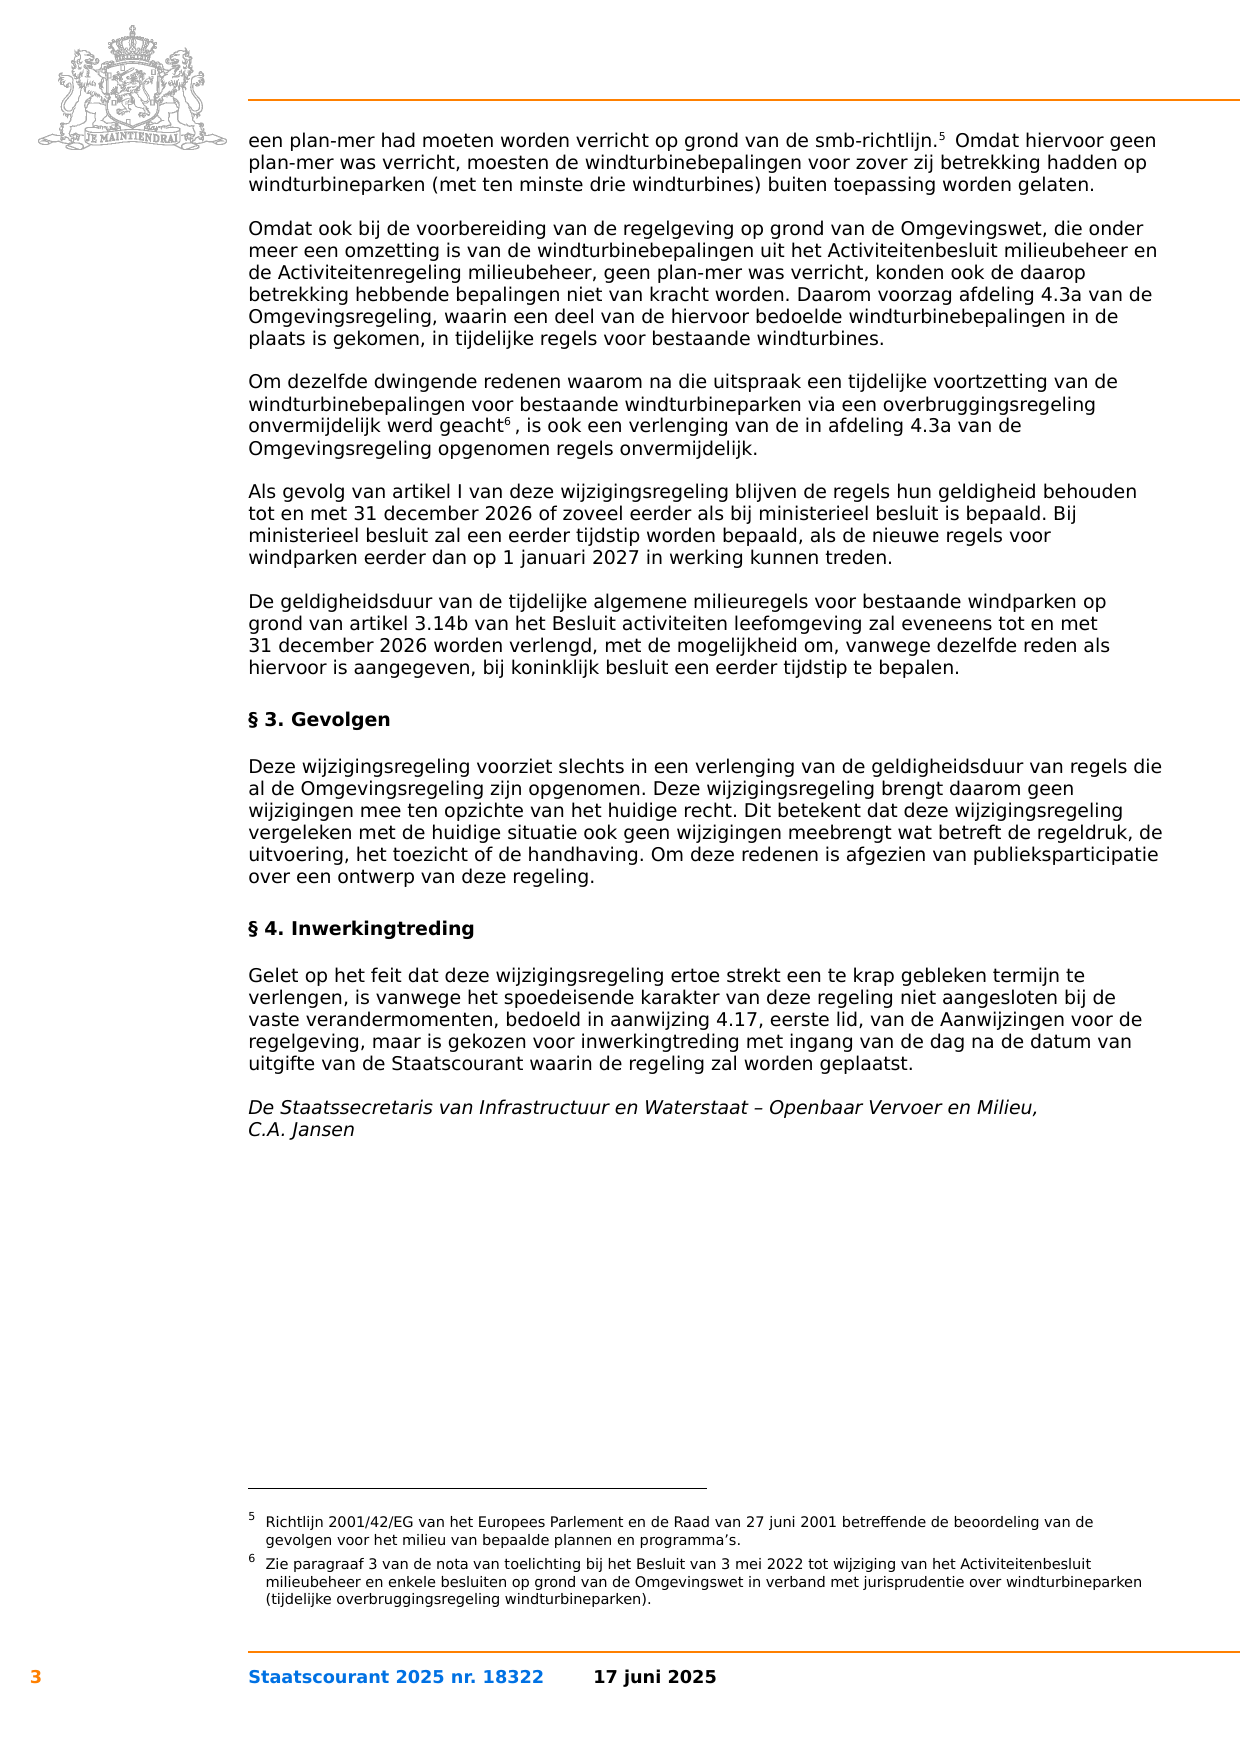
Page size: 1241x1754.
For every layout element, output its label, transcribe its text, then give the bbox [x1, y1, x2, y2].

text Zie paragraaf 3 van de nota van toelichting bij het Besluit van 3 mei 2022 tot wijziging van het Activiteitenbesluit milieubeheer en enkele besluiten op grond van de Omgevingswet in verband met jurisprudentie over windturbineparken (tijdelijke overbruggingsregeling windturbineparken). [248, 1552, 1163, 1608]
subtitle § 4. Inwerkingtreding [248, 918, 1163, 940]
text De Staatssecretaris van Infrastructuur en Waterstaat – Openbaar Vervoer en Milieu, C.A. Jansen [248, 1097, 1163, 1141]
text De geldigheidsduur van de tijdelijke algemene milieuregels voor bestaande windparken op grond van artikel 3.14b van het Besluit activiteiten leefomgeving zal eveneens tot en met 31 december 2026 worden verlengd, met de mogelijkheid om, vanwege dezelfde reden als hiervoor is aangegeven, bij koninklijk besluit een eerder tijdstip te bepalen. [248, 591, 1163, 679]
text Omdat ook bij de voorbereiding van de regelgeving op grond van de Omgevingswet, die onder meer een omzetting is van de windturbinebepalingen uit het Activiteitenbesluit milieubeheer en de Activiteitenregeling milieubeheer, geen plan-mer was verricht, konden ook de daarop betrekking hebbende bepalingen niet van kracht worden. Daarom voorzag afdeling 4.3a van de Omgevingsregeling, waarin een deel van de hiervoor bedoelde windturbinebepalingen in de plaats is gekomen, in tijdelijke regels voor bestaande windturbines. [248, 218, 1163, 349]
text Gelet op het feit dat deze wijzigingsregeling ertoe strekt een te krap gebleken termijn te verlengen, is vanwege het spoedeisende karakter van deze regeling niet aangesloten bij de vaste verandermomenten, bedoeld in aanwijzing 4.17, eerste lid, van de Aanwijzingen voor de regelgeving, maar is gekozen voor inwerkingtreding met ingang van de dag na de datum van uitgifte van de Staatscourant waarin de regeling zal worden geplaatst. [248, 965, 1163, 1075]
text een plan-mer had moeten worden verricht op grond van de smb-richtlijn. Omdat hiervoor geen plan-mer was verricht, moesten de windturbinebepalingen voor zover zij betrekking hadden op windturbineparken (met ten minste drie windturbines) buiten toepassing worden gelaten. [248, 130, 1163, 196]
text Richtlijn 2001/42/EG van het Europees Parlement en de Raad van 27 juni 2001 betreffende de beoordeling van de gevolgen voor het milieu van bepaalde plannen en programma’s. [248, 1510, 1163, 1549]
text Om dezelfde dwingende redenen waarom na die uitspraak een tijdelijke voortzetting van de windturbinebepalingen voor bestaande windturbineparken via een overbruggingsregeling onvermijdelijk werd geacht, is ook een verlenging van de in afdeling 4.3a van de Omgevingsregeling opgenomen regels onvermijdelijk. [248, 371, 1163, 459]
subtitle § 3. Gevolgen [248, 709, 1163, 731]
text Deze wijzigingsregeling voorziet slechts in een verlenging van de geldigheidsduur van regels die al de Omgevingsregeling zijn opgenomen. Deze wijzigingsregeling brengt daarom geen wijzigingen mee ten opzichte van het huidige recht. Dit betekent dat deze wijzigingsregeling vergeleken met de huidige situatie ook geen wijzigingen meebrengt wat betreft de regeldruk, de uitvoering, het toezicht of de handhaving. Om deze redenen is afgezien van publieksparticipatie over een ontwerp van deze regeling. [248, 756, 1163, 888]
picture [38, 25, 227, 150]
text Als gevolg van artikel I van deze wijzigingsregeling blijven de regels hun geldigheid behouden tot en met 31 december 2026 of zoveel eerder als bij ministerieel besluit is bepaald. Bij ministerieel besluit zal een eerder tijdstip worden bepaald, als de nieuwe regels voor windparken eerder dan op 1 januari 2027 in werking kunnen treden. [248, 481, 1163, 569]
